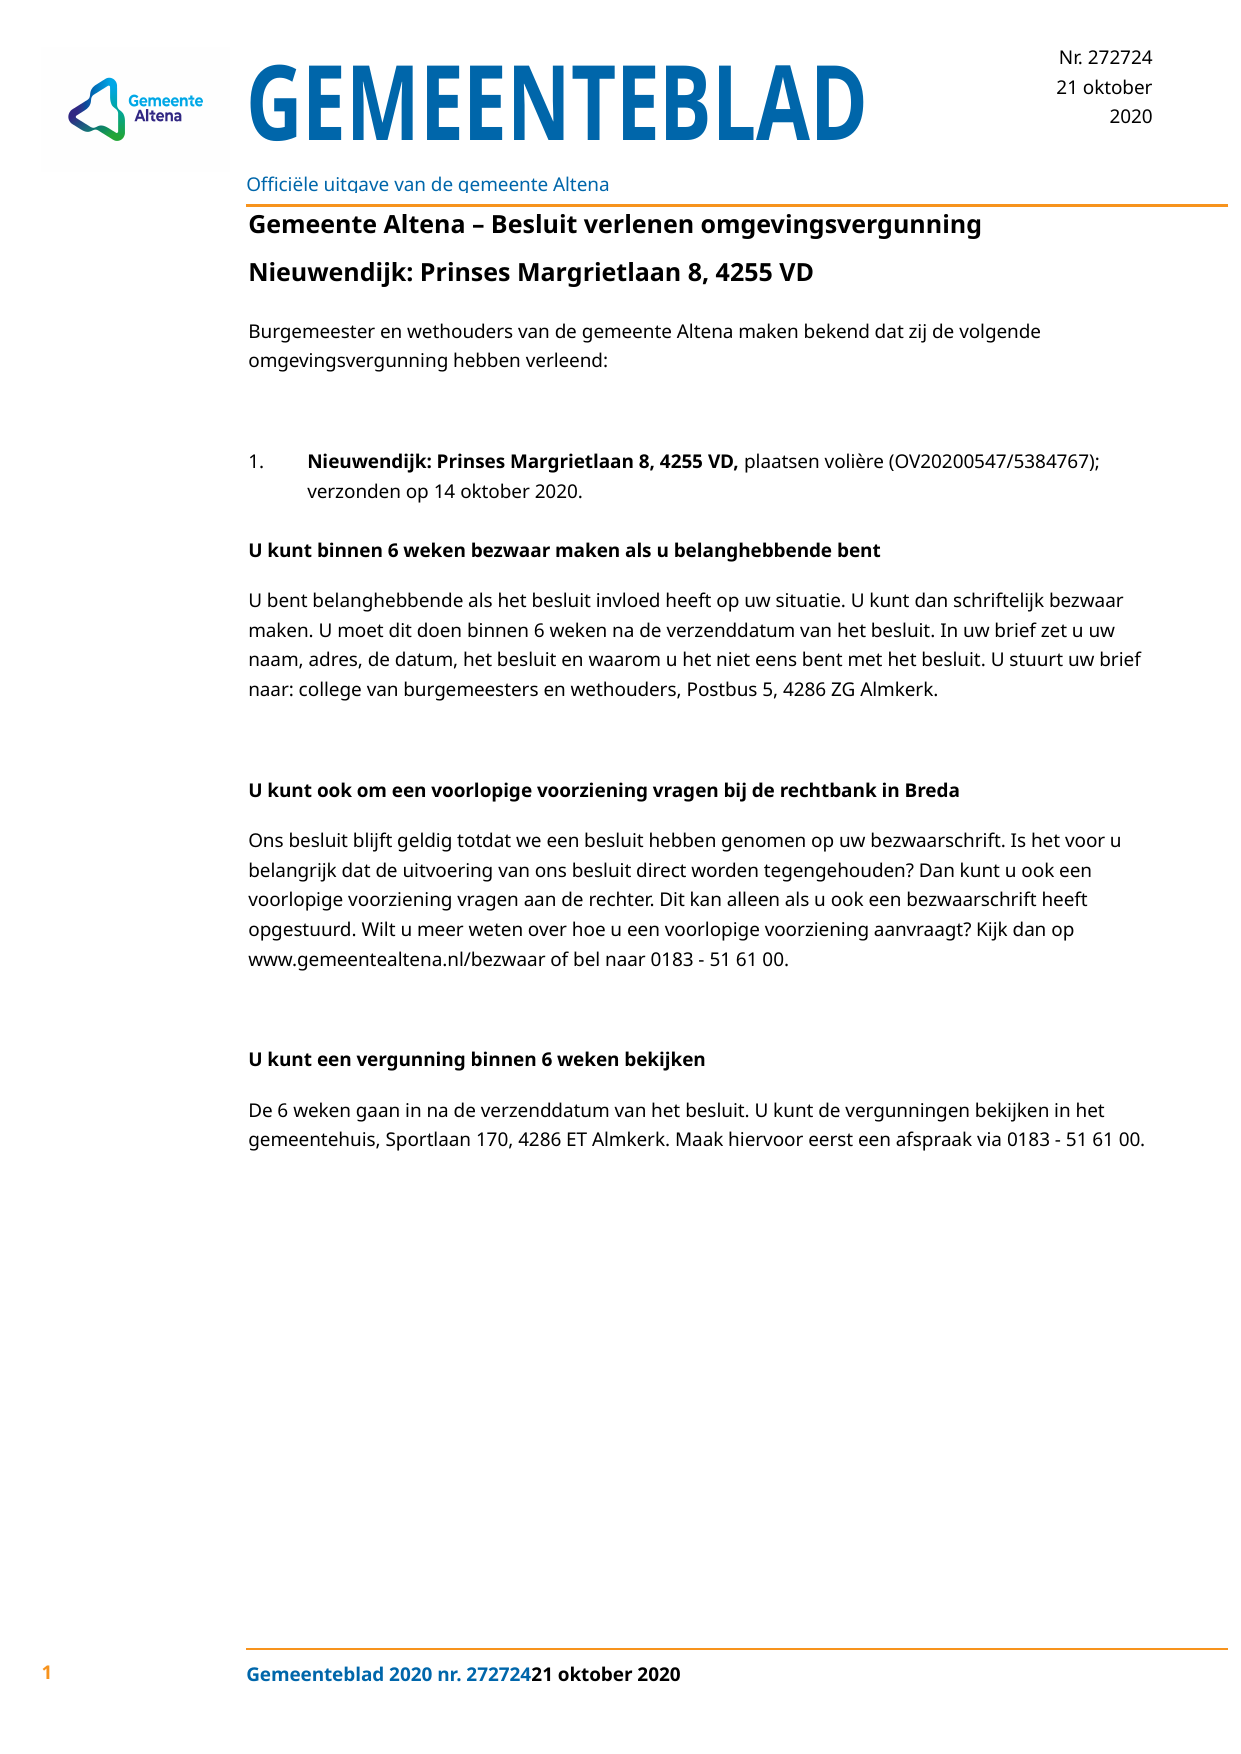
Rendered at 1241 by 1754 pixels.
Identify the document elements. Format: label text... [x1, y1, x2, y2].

list Nieuwendijk: Prinses Margrietlaan 8, 4255 VD, plaatsen volière (OV20200547/5384767); verzonden op 14 oktober 2020. [248, 448, 1152, 504]
text Ons besluit blijft geldig totdat we een besluit hebben genomen op uw bezwaarschrift. Is het voor u belangrijk dat de uitvoering van ons besluit direct worden tegengehouden? Dan kunt u ook een voorlopige voorziening vragen aan de rechter. Dit kan alleen als u ook een bezwaarschrift heeft opgestuurd. Wilt u meer weten over hoe u een voorlopige voorziening aanvraagt? Kijk dan op www.gemeentealtena.nl/bezwaar of bel naar 0183 - 51 61 00. [248, 827, 1152, 972]
text U kunt binnen 6 weken bezwaar maken als u belanghebbende bent [248, 537, 1152, 563]
text Burgemeester en wethouders van de gemeente Altena maken bekend dat zij de volgende omgevingsvergunning hebben verleend: [248, 318, 1152, 373]
text U kunt een vergunning binnen 6 weken bekijken [248, 1047, 1152, 1072]
picture [41, 47, 231, 172]
text U kunt ook om een voorlopige voorziening vragen bij de rechtbank in Breda [248, 777, 1152, 803]
text U bent belanghebbende als het besluit invloed heeft op uw situatie. U kunt dan schriftelijk bezwaar maken. U moet dit doen binnen 6 weken na de verzenddatum van het besluit. In uw brief zet u uw naam, adres, de datum, het besluit en waarom u het niet eens bent met het besluit. U stuurt uw brief naar: college van burgemeesters en wethouders, Postbus 5, 4286 ZG Almkerk. [248, 587, 1152, 702]
text De 6 weken gaan in na de verzenddatum van het besluit. U kunt de vergunningen bekijken in het gemeentehuis, Sportlaan 170, 4286 ET Almkerk. Maak hiervoor eerst een afspraak via 0183 - 51 61 00. [248, 1097, 1152, 1152]
text Gemeente Altena – Besluit verlenen omgevingsvergunning Nieuwendijk: Prinses Margrietlaan 8, 4255 VD [248, 207, 1152, 288]
